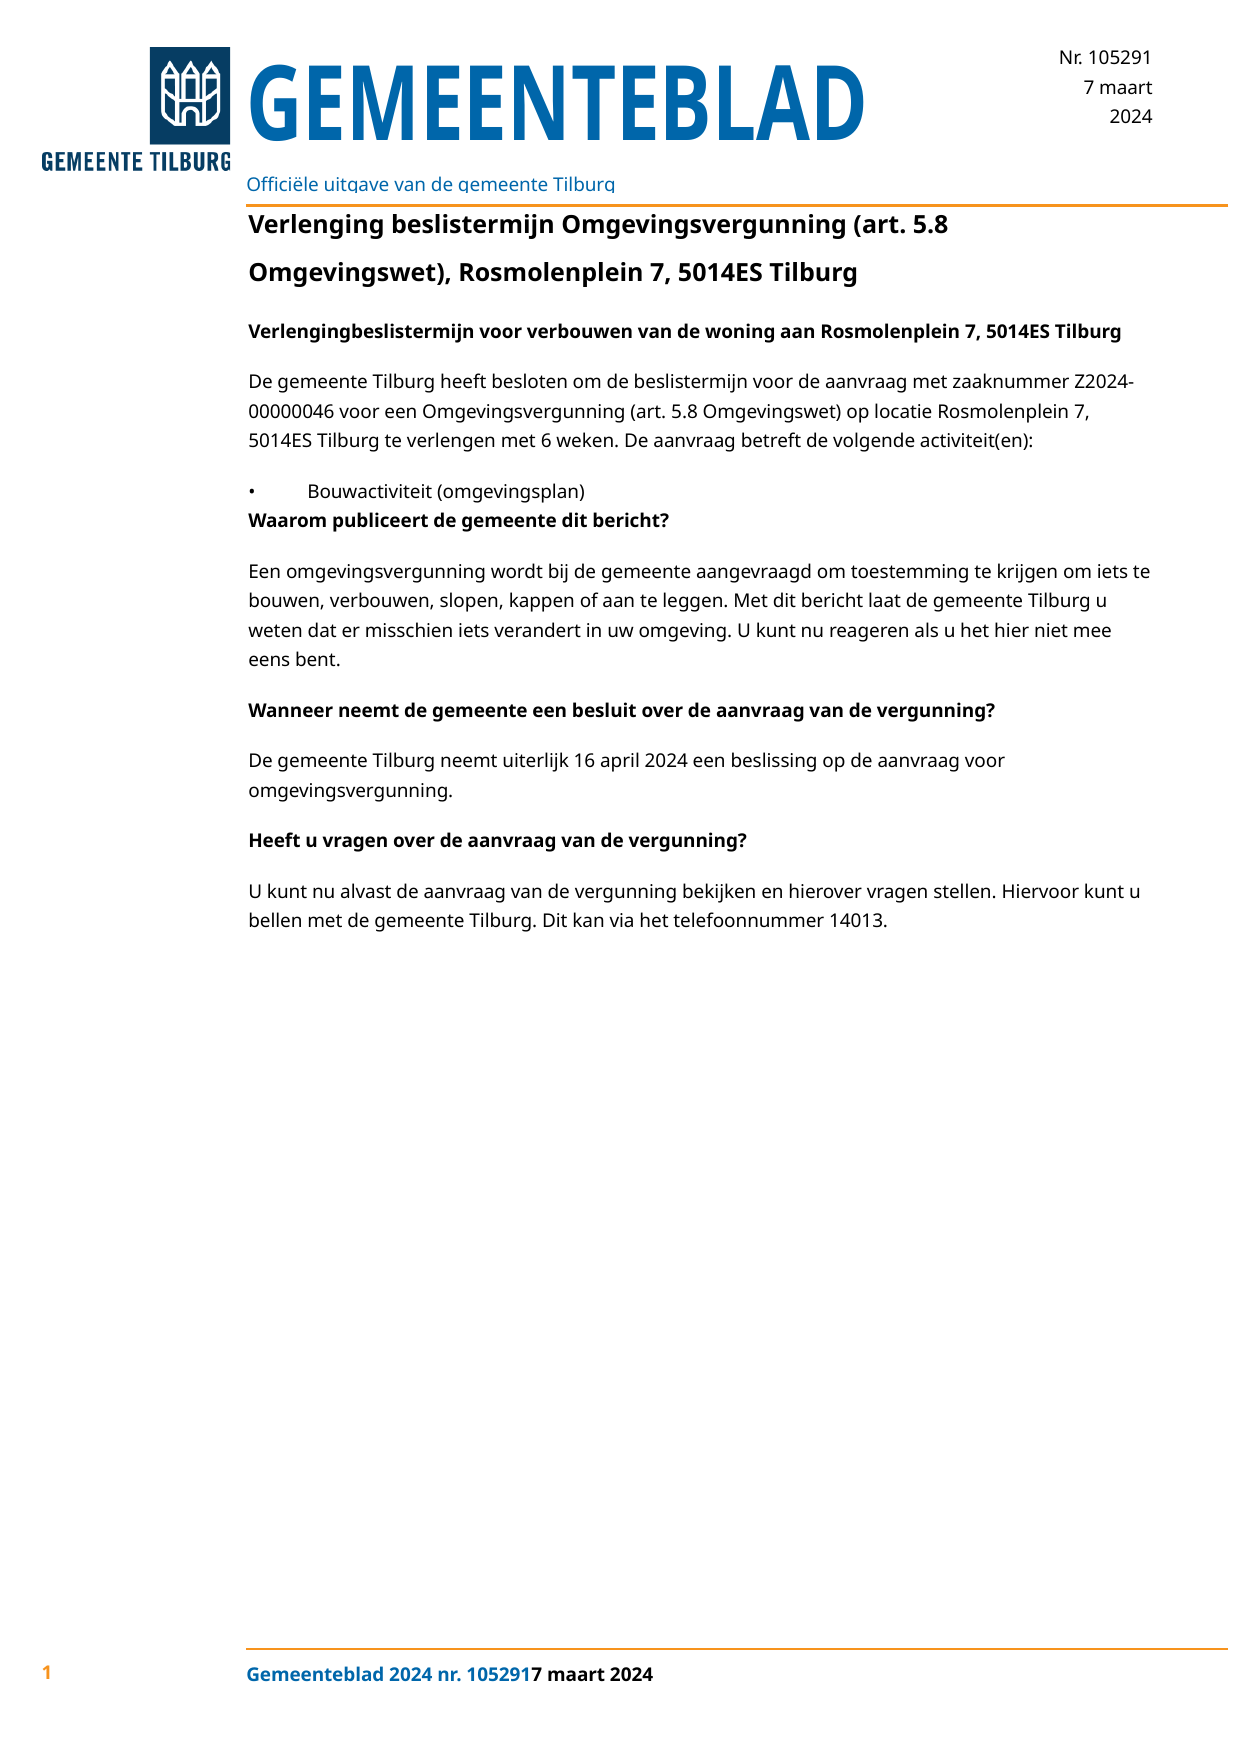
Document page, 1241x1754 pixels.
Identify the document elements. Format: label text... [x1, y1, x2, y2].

text Heeft u vragen over de aanvraag van de vergunning? [248, 827, 1152, 853]
text Waarom publiceert de gemeente dit bericht? [248, 507, 1152, 533]
text U kunt nu alvast de aanvraag van de vergunning bekijken en hierover vragen stellen. Hiervoor kunt u bellen met de gemeente Tilburg. Dit kan via het telefoonnummer 14013. [248, 878, 1152, 933]
text Verlenging beslistermijn Omgevingsvergunning (art. 5.8 Omgevingswet), Rosmolenplein 7, 5014ES Tilburg [248, 207, 1152, 288]
text De gemeente Tilburg neemt uiterlijk 16 april 2024 een beslissing op de aanvraag voor omgevingsvergunning. [248, 747, 1152, 803]
list Bouwactiviteit (omgevingsplan) [248, 478, 1152, 504]
text Een omgevingsvergunning wordt bij de gemeente aangevraagd om toestemming te krijgen om iets te bouwen, verbouwen, slopen, kappen of aan te leggen. Met dit bericht laat de gemeente Tilburg u weten dat er misschien iets verandert in uw omgeving. U kunt nu reageren als u het hier niet mee eens bent. [248, 558, 1152, 672]
text Verlengingbeslistermijn voor verbouwen van de woning aan Rosmolenplein 7, 5014ES Tilburg [248, 318, 1152, 344]
picture [41, 47, 231, 172]
text De gemeente Tilburg heeft besloten om de beslistermijn voor de aanvraag met zaaknummer Z2024-00000046 voor een Omgevingsvergunning (art. 5.8 Omgevingswet) op locatie Rosmolenplein 7, 5014ES Tilburg te verlengen met 6 weken. De aanvraag betreft de volgende activiteit(en): [248, 368, 1152, 453]
text Wanneer neemt de gemeente een besluit over de aanvraag van de vergunning? [248, 697, 1152, 723]
